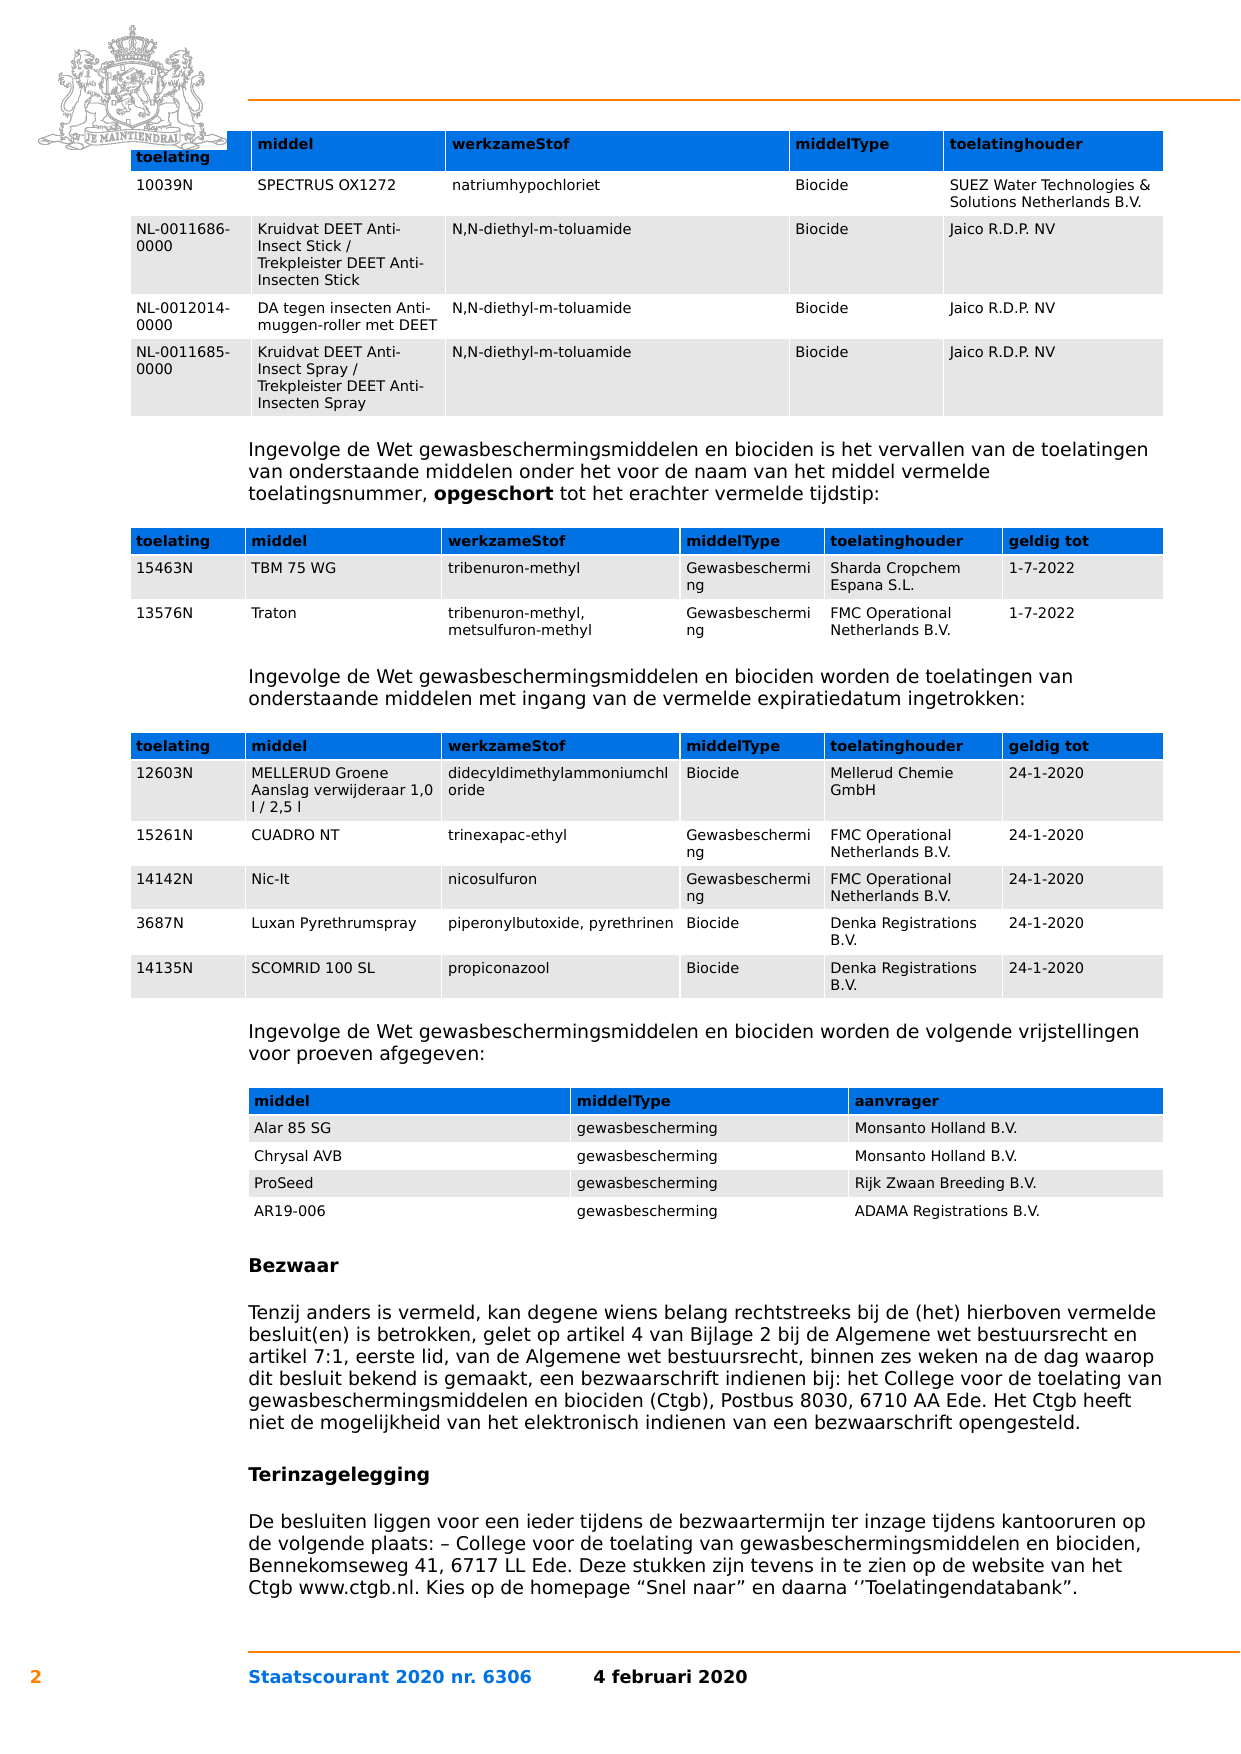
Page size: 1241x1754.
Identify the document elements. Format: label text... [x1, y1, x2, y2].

table_cell SPECTRUS OX1272 [252, 172, 445, 215]
table_cell ADAMA Registrations B.V. [849, 1198, 1163, 1224]
table_cell nicosulfuron [442, 866, 679, 909]
table_cell Gewasbescherming [681, 822, 824, 865]
table_cell DA tegen insecten Anti-muggen-roller met DEET [252, 295, 445, 338]
table_header middel [246, 528, 441, 554]
table_cell 3687N [131, 911, 245, 954]
table_cell natriumhypochloriet [446, 172, 789, 215]
table_cell AR19-006 [249, 1198, 570, 1224]
table_cell 24-1-2020 [1003, 761, 1163, 821]
table_header geldig tot [1003, 528, 1163, 554]
table_cell ProSeed [249, 1170, 570, 1197]
table_cell MELLERUD Groene Aanslag verwijderaar 1,0 l / 2,5 l [246, 761, 441, 821]
table_header toelating [131, 528, 245, 554]
table_cell NL-0011686-0000 [131, 216, 251, 294]
table_cell Luxan Pyrethrumspray [246, 911, 441, 954]
table_header toelatinghouder [825, 528, 1002, 554]
table_header middelType [681, 528, 824, 554]
table_cell 24-1-2020 [1003, 911, 1163, 954]
table_cell Mellerud Chemie GmbH [825, 761, 1002, 821]
table_cell SCOMRID 100 SL [246, 955, 441, 998]
table_header aanvrager [849, 1088, 1163, 1114]
table_cell Biocide [790, 339, 943, 416]
table_cell 24-1-2020 [1003, 822, 1163, 865]
table_cell 12603N [131, 761, 245, 821]
table_cell gewasbescherming [571, 1170, 848, 1197]
table_cell didecyldimethylammoniumchloride [442, 761, 679, 821]
text De besluiten liggen voor een ieder tijdens de bezwaartermijn ter inzage tijdens kantooruren op de volgende plaats: – College voor de toelating van gewasbeschermingsmiddelen en biociden, Bennekomseweg 41, 6717 LL Ede. Deze stukken zijn tevens in te zien op de website van het Ctgb www.ctgb.nl. Kies op de homepage “Snel naar” en daarna ‘’Toelatingendatabank”. [248, 1511, 1163, 1599]
table_cell Denka Registrations B.V. [825, 911, 1002, 954]
table_cell 10039N [131, 172, 251, 215]
table_header toelating [131, 131, 251, 171]
table_header geldig tot [1003, 733, 1163, 759]
text Ingevolge de Wet gewasbeschermingsmiddelen en biociden worden de toelatingen van onderstaande middelen met ingang van de vermelde expiratiedatum ingetrokken: [248, 666, 1163, 710]
table_cell Jaico R.D.P. NV [944, 216, 1163, 294]
table_header middelType [681, 733, 824, 759]
table_cell FMC Operational Netherlands B.V. [825, 822, 1002, 865]
table_cell Jaico R.D.P. NV [944, 295, 1163, 338]
table_cell Sharda Cropchem Espana S.L. [825, 556, 1002, 599]
table_cell tribenuron-methyl, metsulfuron-methyl [442, 600, 679, 643]
table_cell Biocide [790, 172, 943, 215]
table_cell TBM 75 WG [246, 556, 441, 599]
table_cell Biocide [681, 911, 824, 954]
picture [38, 25, 227, 150]
table_cell N,N-diethyl-m-toluamide [446, 339, 789, 416]
table_cell piperonylbutoxide, pyrethrinen [442, 911, 679, 954]
table_header middelType [571, 1088, 848, 1114]
table_cell NL-0011685-0000 [131, 339, 251, 416]
table_cell 24-1-2020 [1003, 866, 1163, 909]
table_cell FMC Operational Netherlands B.V. [825, 600, 1002, 643]
table_cell 1-7-2022 [1003, 600, 1163, 643]
table_cell tribenuron-methyl [442, 556, 679, 599]
table_cell Biocide [681, 761, 824, 821]
table_cell gewasbescherming [571, 1198, 848, 1224]
table_cell Biocide [790, 216, 943, 294]
table_cell trinexapac-ethyl [442, 822, 679, 865]
table_header werkzameStof [446, 131, 789, 171]
table_cell N,N-diethyl-m-toluamide [446, 216, 789, 294]
table_cell Kruidvat DEET Anti-Insect Spray / Trekpleister DEET Anti-Insecten Spray [252, 339, 445, 416]
table_cell Gewasbescherming [681, 600, 824, 643]
table_cell Nic-It [246, 866, 441, 909]
table_cell Gewasbescherming [681, 556, 824, 599]
table_cell 14142N [131, 866, 245, 909]
table_cell 24-1-2020 [1003, 955, 1163, 998]
table_cell N,N-diethyl-m-toluamide [446, 295, 789, 338]
table_header toelating [131, 733, 245, 759]
table_cell gewasbescherming [571, 1143, 848, 1169]
table_cell Denka Registrations B.V. [825, 955, 1002, 998]
text Ingevolge de Wet gewasbeschermingsmiddelen en biociden worden de volgende vrijstellingen voor proeven afgegeven: [248, 1021, 1163, 1065]
table_cell Chrysal AVB [249, 1143, 570, 1169]
table_cell Rijk Zwaan Breeding B.V. [849, 1170, 1163, 1197]
table_header toelatinghouder [825, 733, 1002, 759]
table_cell Gewasbescherming [681, 866, 824, 909]
table_cell CUADRO NT [246, 822, 441, 865]
table_cell Alar 85 SG [249, 1116, 570, 1142]
table_cell 14135N [131, 955, 245, 998]
subtitle Terinzagelegging [248, 1464, 1163, 1486]
table_cell gewasbescherming [571, 1116, 848, 1142]
table_header middel [249, 1088, 570, 1114]
table_cell Kruidvat DEET Anti-Insect Stick / Trekpleister DEET Anti-Insecten Stick [252, 216, 445, 294]
table_header werkzameStof [442, 528, 679, 554]
table_cell propiconazool [442, 955, 679, 998]
text Ingevolge de Wet gewasbeschermingsmiddelen en biociden is het vervallen van de toelatingen van onderstaande middelen onder het voor de naam van het middel vermelde toelatingsnummer, opgeschort tot het erachter vermelde tijdstip: [248, 439, 1163, 505]
table_cell 13576N [131, 600, 245, 643]
text Tenzij anders is vermeld, kan degene wiens belang rechtstreeks bij de (het) hierboven vermelde besluit(en) is betrokken, gelet op artikel 4 van Bijlage 2 bij de Algemene wet bestuursrecht en artikel 7:1, eerste lid, van de Algemene wet bestuursrecht, binnen zes weken na de dag waarop dit besluit bekend is gemaakt, een bezwaarschrift indienen bij: het College voor de toelating van gewasbeschermingsmiddelen en biociden (Ctgb), Postbus 8030, 6710 AA Ede. Het Ctgb heeft niet de mogelijkheid van het elektronisch indienen van een bezwaarschrift opengesteld. [248, 1302, 1163, 1434]
table_header middelType [790, 131, 943, 171]
table_cell SUEZ Water Technologies & Solutions Netherlands B.V. [944, 172, 1163, 215]
table_cell Monsanto Holland B.V. [849, 1116, 1163, 1142]
table_cell Monsanto Holland B.V. [849, 1143, 1163, 1169]
table_cell FMC Operational Netherlands B.V. [825, 866, 1002, 909]
table_header middel [252, 131, 445, 171]
table_cell NL-0012014-0000 [131, 295, 251, 338]
table_cell 1-7-2022 [1003, 556, 1163, 599]
table_cell Traton [246, 600, 441, 643]
table_cell Biocide [790, 295, 943, 338]
table_cell 15463N [131, 556, 245, 599]
subtitle Bezwaar [248, 1255, 1163, 1277]
table_cell Jaico R.D.P. NV [944, 339, 1163, 416]
table_header middel [246, 733, 441, 759]
table_cell Biocide [681, 955, 824, 998]
table_header toelatinghouder [944, 131, 1163, 171]
table_cell 15261N [131, 822, 245, 865]
table_header werkzameStof [442, 733, 679, 759]
